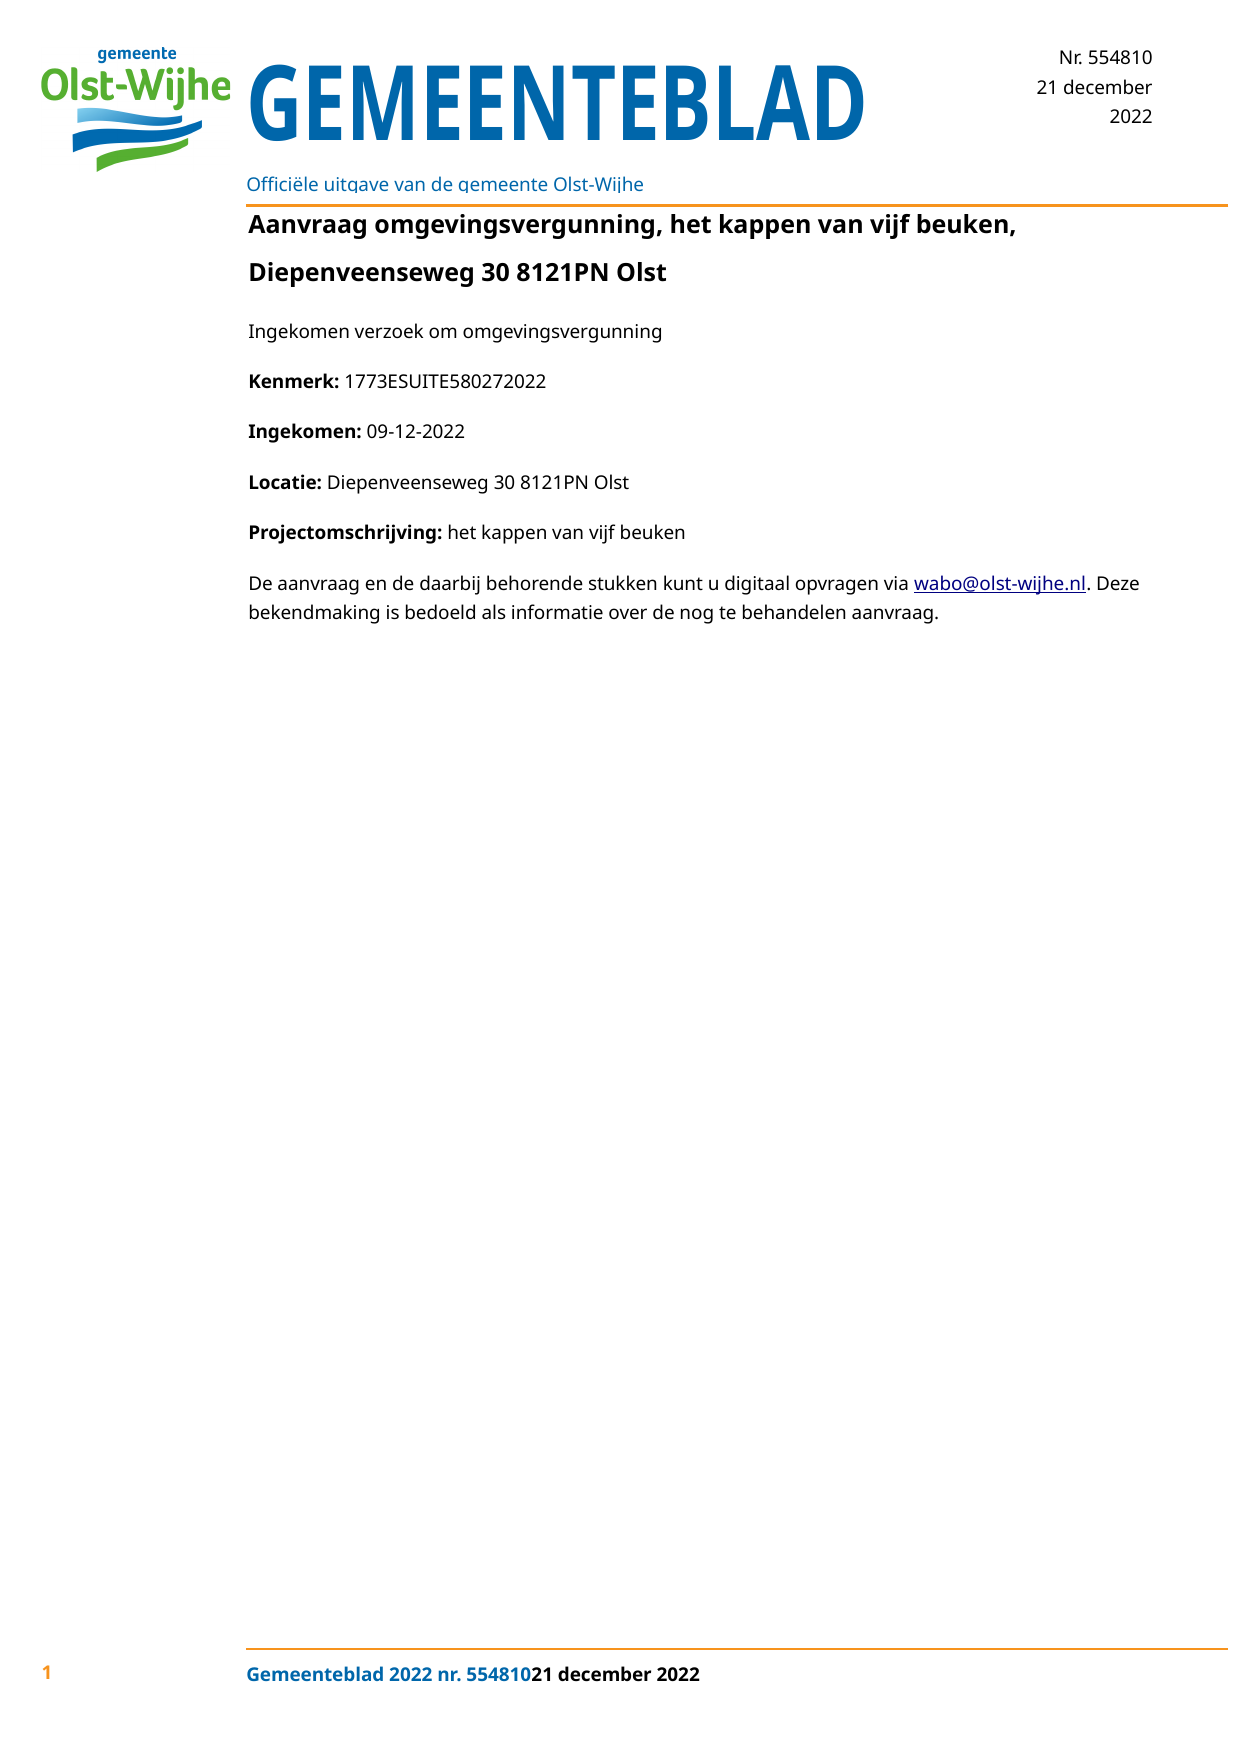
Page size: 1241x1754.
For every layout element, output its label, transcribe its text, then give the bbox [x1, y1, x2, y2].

text Ingekomen: 09-12-2022 [248, 419, 1152, 444]
text Aanvraag omgevingsvergunning, het kappen van vijf beuken, Diepenveenseweg 30 8121PN Olst [248, 207, 1152, 288]
text Kenmerk: 1773ESUITE580272022 [248, 368, 1152, 394]
text Locatie: Diepenveenseweg 30 8121PN Olst [248, 469, 1152, 495]
text Projectomschrijving: het kappen van vijf beuken [248, 519, 1152, 545]
text De aanvraag en de daarbij behorende stukken kunt u digitaal opvragen via wabo@olst-wijhe.nl. Deze bekendmaking is bedoeld als informatie over de nog te behandelen aanvraag. [248, 570, 1152, 625]
text Ingekomen verzoek om omgevingsvergunning [248, 318, 1152, 344]
picture [41, 47, 231, 172]
